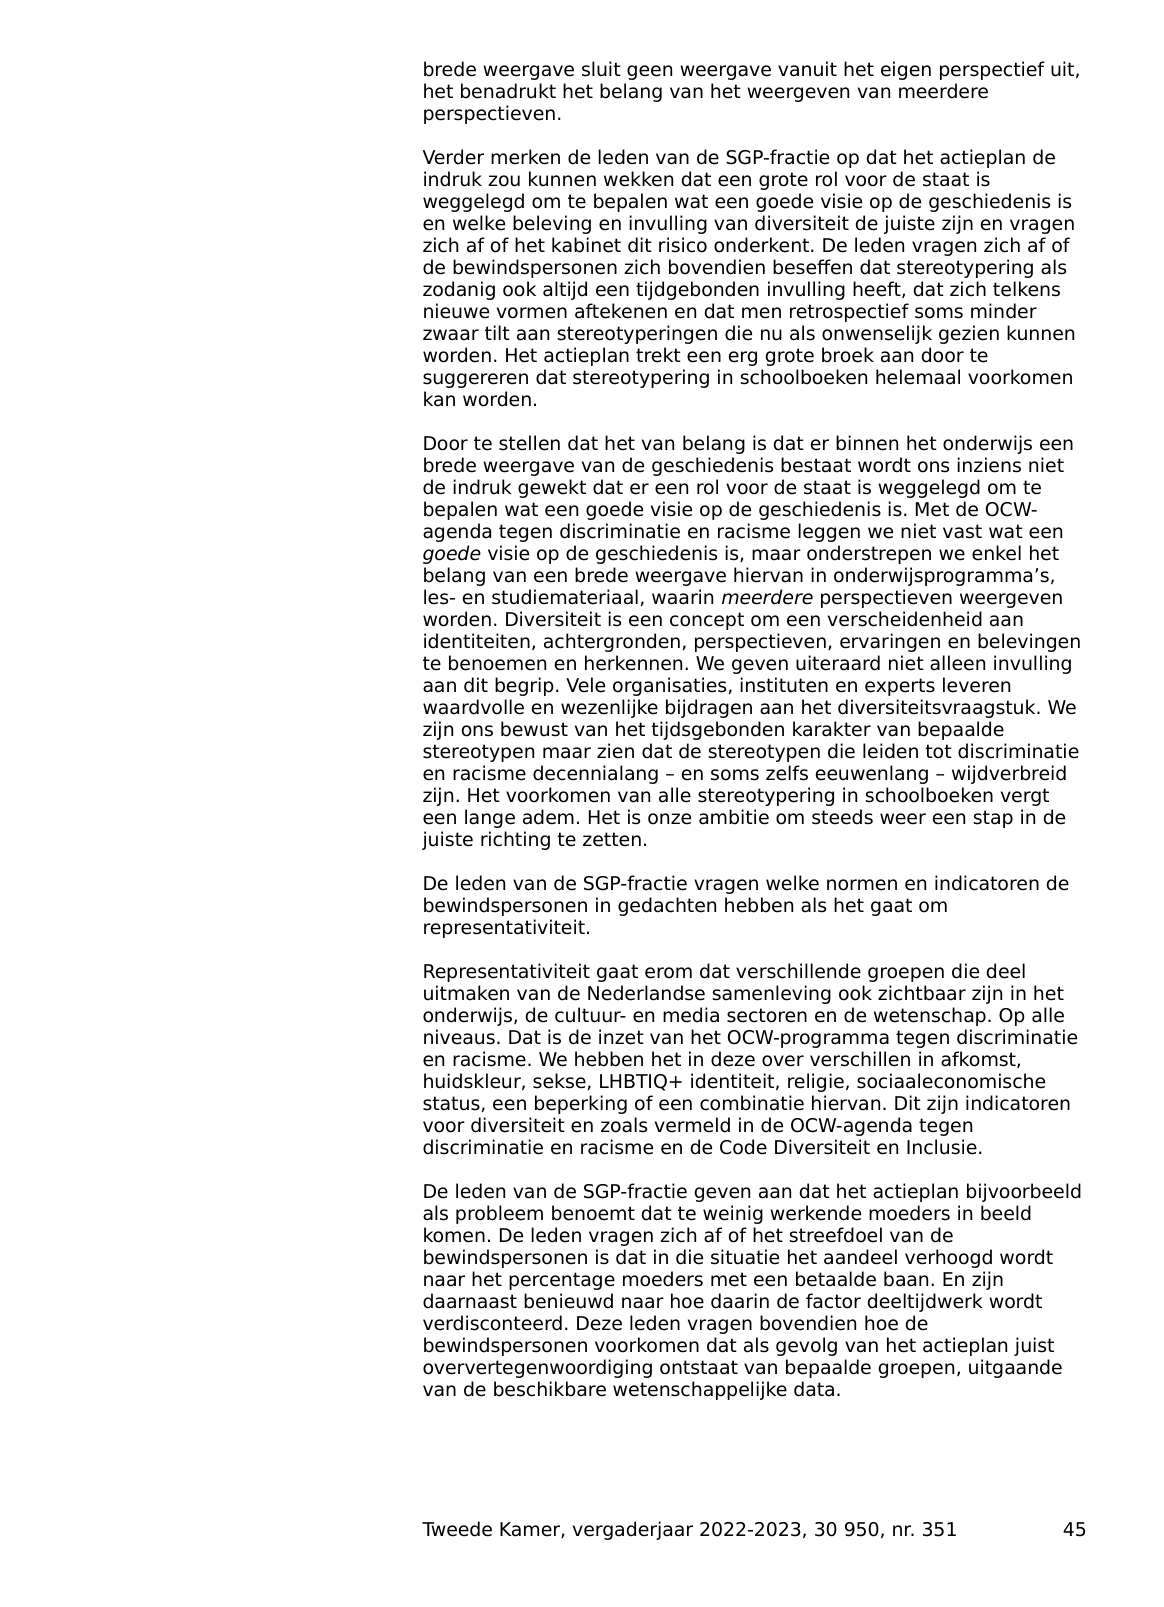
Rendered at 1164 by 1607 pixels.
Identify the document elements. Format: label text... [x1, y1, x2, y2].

text De leden van de SGP-fractie vragen welke normen en indicatoren de bewindspersonen in gedachten hebben als het gaat om representativiteit. [422, 873, 1087, 939]
text De leden van de SGP-fractie geven aan dat het actieplan bijvoorbeeld als probleem benoemt dat te weinig werkende moeders in beeld komen. De leden vragen zich af of het streefdoel van de bewindspersonen is dat in die situatie het aandeel verhoogd wordt naar het percentage moeders met een betaalde baan. En zijn daarnaast benieuwd naar hoe daarin de factor deeltijdwerk wordt verdisconteerd. Deze leden vragen bovendien hoe de bewindspersonen voorkomen dat als gevolg van het actieplan juist oververtegenwoordiging ontstaat van bepaalde groepen, uitgaande van de beschikbare wetenschappelijke data. [422, 1181, 1087, 1401]
text Representativiteit gaat erom dat verschillende groepen die deel uitmaken van de Nederlandse samenleving ook zichtbaar zijn in het onderwijs, de cultuur- en media sectoren en de wetenschap. Op alle niveaus. Dat is de inzet van het OCW-programma tegen discriminatie en racisme. We hebben het in deze over verschillen in afkomst, huidskleur, sekse, LHBTIQ+ identiteit, religie, sociaaleconomische status, een beperking of een combinatie hiervan. Dit zijn indicatoren voor diversiteit en zoals vermeld in de OCW-agenda tegen discriminatie en racisme en de Code Diversiteit en Inclusie. [422, 961, 1087, 1159]
text brede weergave sluit geen weergave vanuit het eigen perspectief uit, het benadrukt het belang van het weergeven van meerdere perspectieven. [422, 59, 1087, 125]
text Verder merken de leden van de SGP-fractie op dat het actieplan de indruk zou kunnen wekken dat een grote rol voor de staat is weggelegd om te bepalen wat een goede visie op de geschiedenis is en welke beleving en invulling van diversiteit de juiste zijn en vragen zich af of het kabinet dit risico onderkent. De leden vragen zich af of de bewindspersonen zich bovendien beseffen dat stereotypering als zodanig ook altijd een tijdgebonden invulling heeft, dat zich telkens nieuwe vormen aftekenen en dat men retrospectief soms minder zwaar tilt aan stereotyperingen die nu als onwenselijk gezien kunnen worden. Het actieplan trekt een erg grote broek aan door te suggereren dat stereotypering in schoolboeken helemaal voorkomen kan worden. [422, 147, 1087, 411]
text Door te stellen dat het van belang is dat er binnen het onderwijs een brede weergave van de geschiedenis bestaat wordt ons inziens niet de indruk gewekt dat er een rol voor de staat is weggelegd om te bepalen wat een goede visie op de geschiedenis is. Met de OCW-agenda tegen discriminatie en racisme leggen we niet vast wat een goede visie op de geschiedenis is, maar onderstrepen we enkel het belang van een brede weergave hiervan in onderwijsprogramma’s, les- en studiemateriaal, waarin meerdere perspectieven weergeven worden. Diversiteit is een concept om een verscheidenheid aan identiteiten, achtergronden, perspectieven, ervaringen en belevingen te benoemen en herkennen. We geven uiteraard niet alleen invulling aan dit begrip. Vele organisaties, instituten en experts leveren waardvolle en wezenlijke bijdragen aan het diversiteitsvraagstuk. We zijn ons bewust van het tijdsgebonden karakter van bepaalde stereotypen maar zien dat de stereotypen die leiden tot discriminatie en racisme decennialang – en soms zelfs eeuwenlang – wijdverbreid zijn. Het voorkomen van alle stereotypering in schoolboeken vergt een lange adem. Het is onze ambitie om steeds weer een stap in de juiste richting te zetten. [422, 433, 1087, 851]
